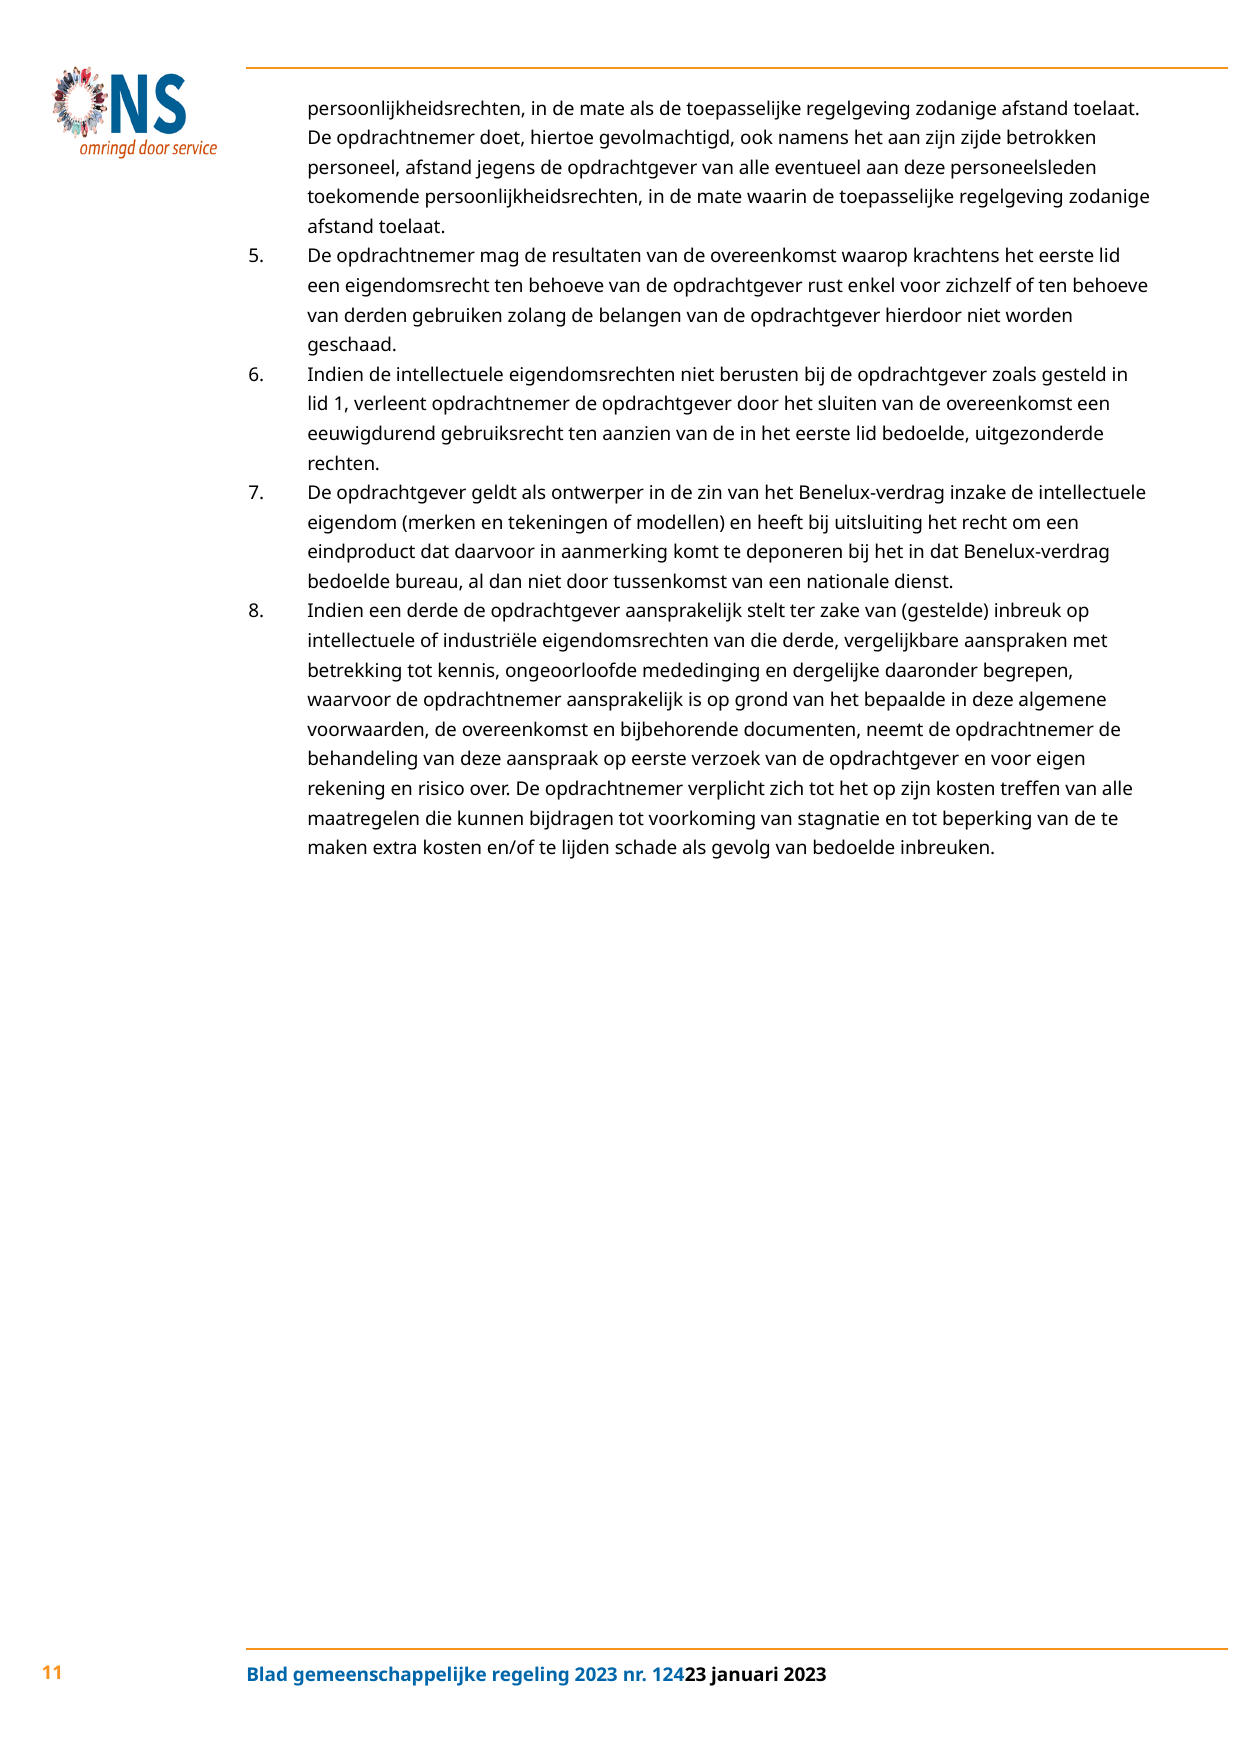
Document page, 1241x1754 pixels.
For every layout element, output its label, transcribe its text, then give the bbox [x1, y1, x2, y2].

list Indien een derde de opdrachtgever aansprakelijk stelt ter zake van (gestelde) inbreuk op intellectuele of industriële eigendomsrechten van die derde, vergelijkbare aanspraken met betrekking tot kennis, ongeoorloofde mededinging en dergelijke daaronder begrepen, waarvoor de opdrachtnemer aansprakelijk is op grond van het bepaalde in deze algemene voorwaarden, de overeenkomst en bijbehorende documenten, neemt de opdrachtnemer de behandeling van deze aanspraak op eerste verzoek van de opdrachtgever en voor eigen rekening en risico over. De opdrachtnemer verplicht zich tot het op zijn kosten treffen van alle maatregelen die kunnen bijdragen tot voorkoming van stagnatie en tot beperking van de te maken extra kosten en/of te lijden schade als gevolg van bedoelde inbreuken. [248, 598, 1152, 860]
list Indien de intellectuele eigendomsrechten niet berusten bij de opdrachtgever zoals gesteld in lid 1, verleent opdrachtnemer de opdrachtgever door het sluiten van de overeenkomst een eeuwigdurend gebruiksrecht ten aanzien van de in het eerste lid bedoelde, uitgezonderde rechten. [248, 361, 1152, 476]
list persoonlijkheidsrechten, in de mate als de toepasselijke regelgeving zodanige afstand toelaat. De opdrachtnemer doet, hiertoe gevolmachtigd, ook namens het aan zijn zijde betrokken personeel, afstand jegens de opdrachtgever van alle eventueel aan deze personeelsleden toekomende persoonlijkheidsrechten, in de mate waarin de toepasselijke regelgeving zodanige afstand toelaat. [248, 95, 1152, 239]
picture [41, 47, 231, 172]
list De opdrachtnemer mag de resultaten van de overeenkomst waarop krachtens het eerste lid een eigendomsrecht ten behoeve van de opdrachtgever rust enkel voor zichzelf of ten behoeve van derden gebruiken zolang de belangen van de opdrachtgever hierdoor niet worden geschaad. [248, 243, 1152, 357]
list De opdrachtgever geldt als ontwerper in de zin van het Benelux-verdrag inzake de intellectuele eigendom (merken en tekeningen of modellen) en heeft bij uitsluiting het recht om een eindproduct dat daarvoor in aanmerking komt te deponeren bij het in dat Benelux-verdrag bedoelde bureau, al dan niet door tussenkomst van een nationale dienst. [248, 479, 1152, 594]
